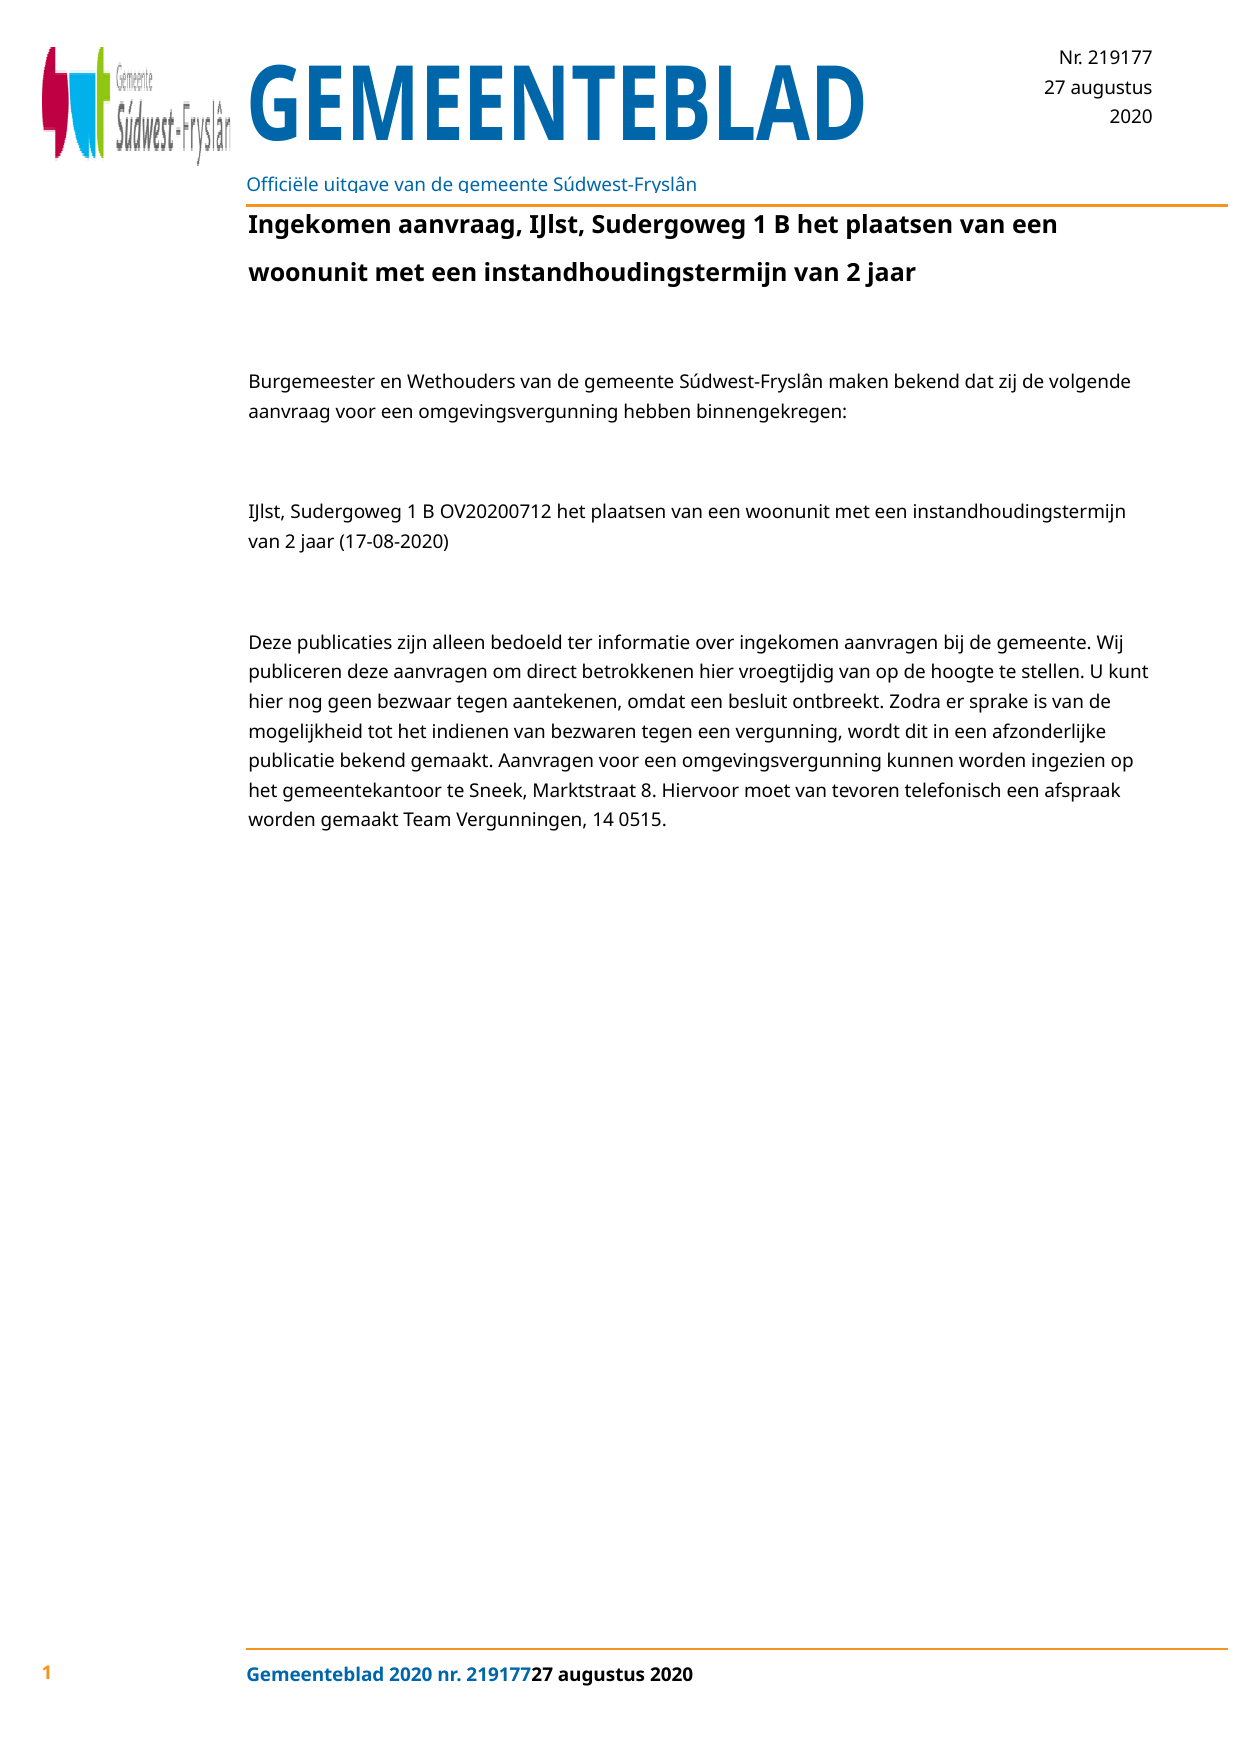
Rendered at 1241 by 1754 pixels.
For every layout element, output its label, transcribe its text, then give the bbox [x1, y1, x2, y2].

text Deze publicaties zijn alleen bedoeld ter informatie over ingekomen aanvragen bij de gemeente. Wij publiceren deze aanvragen om direct betrokkenen hier vroegtijdig van op de hoogte te stellen. U kunt hier nog geen bezwaar tegen aantekenen, omdat een besluit ontbreekt. Zodra er sprake is van de mogelijkheid tot het indienen van bezwaren tegen een vergunning, wordt dit in een afzonderlijke publicatie bekend gemaakt. Aanvragen voor een omgevingsvergunning kunnen worden ingezien op het gemeentekantoor te Sneek, Marktstraat 8. Hiervoor moet van tevoren telefonisch een afspraak worden gemaakt Team Vergunningen, 14 0515. [248, 629, 1152, 832]
picture [41, 47, 231, 172]
text IJlst, Sudergoweg 1 B OV20200712 het plaatsen van een woonunit met een instandhoudingstermijn van 2 jaar (17-08-2020) [248, 499, 1152, 554]
text Burgemeester en Wethouders van de gemeente Súdwest-Fryslân maken bekend dat zij de volgende aanvraag voor een omgevingsvergunning hebben binnengekregen: [248, 368, 1152, 424]
text Ingekomen aanvraag, IJlst, Sudergoweg 1 B het plaatsen van een woonunit met een instandhoudingstermijn van 2 jaar [248, 207, 1152, 288]
